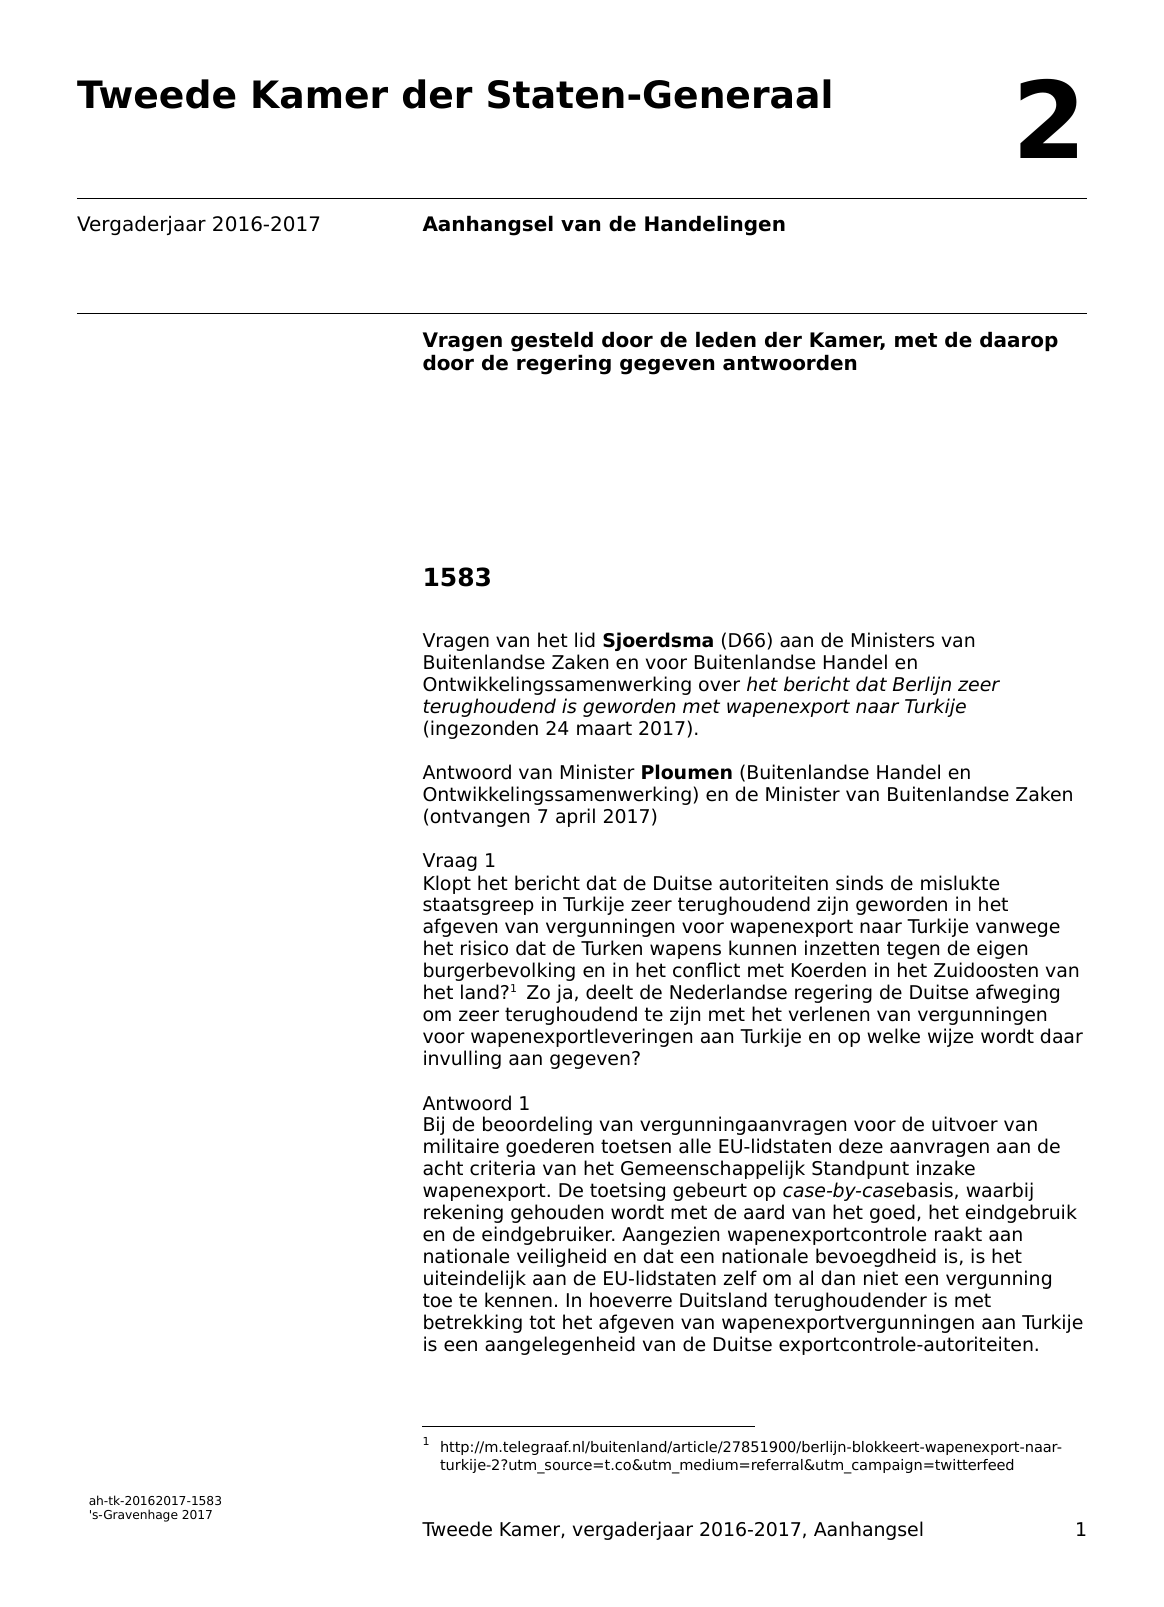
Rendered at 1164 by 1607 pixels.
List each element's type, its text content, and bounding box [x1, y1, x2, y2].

table_cell Aanhangsel van de Handelingen [422, 199, 1087, 313]
text Antwoord van Minister Ploumen (Buitenlandse Handel en Ontwikkelingssamenwerking) en de Minister van Buitenlandse Zaken (ontvangen 7 april 2017) [422, 762, 1087, 828]
text http://m.telegraaf.nl/buitenland/article/27851900/berlijn-blokkeert-wapenexport-naar-turkije-2?utm_source=t.co&utm_medium=referral&utm_campaign=twitterfeed [422, 1435, 1087, 1474]
table_cell [77, 314, 422, 375]
text 's-Gravenhage 2017 [88, 1508, 323, 1522]
text ah-tk-20162017-1583 [88, 1494, 323, 1508]
text Bij de beoordeling van vergunningaanvragen voor de uitvoer van militaire goederen toetsen alle EU-lidstaten deze aanvragen aan de acht criteria van het Gemeenschappelijk Standpunt inzake wapenexport. De toetsing gebeurt op case-by-casebasis, waarbij rekening gehouden wordt met de aard van het goed, het eindgebruik en de eindgebruiker. Aangezien wapenexportcontrole raakt aan nationale veiligheid en dat een nationale bevoegdheid is, is het uiteindelijk aan de EU-lidstaten zelf om al dan niet een vergunning toe te kennen. In hoeverre Duitsland terughoudender is met betrekking tot het afgeven van wapenexportvergunningen aan Turkije is een aangelegenheid van de Duitse exportcontrole-autoriteiten. [422, 1114, 1087, 1356]
table_header Tweede Kamer der Staten-Generaal [77, 59, 886, 198]
table_header 2 [886, 59, 1087, 198]
text Klopt het bericht dat de Duitse autoriteiten sinds de mislukte staatsgreep in Turkije zeer terughoudend zijn geworden in het afgeven van vergunningen voor wapenexport naar Turkije vanwege het risico dat de Turken wapens kunnen inzetten tegen de eigen burgerbevolking en in het conflict met Koerden in het Zuidoosten van het land? Zo ja, deelt de Nederlandse regering de Duitse afweging om zeer terughoudend te zijn met het verlenen van vergunningen voor wapenexportleveringen aan Turkije en op welke wijze wordt daar invulling aan gegeven? [422, 872, 1087, 1070]
text 1583 [422, 563, 1087, 592]
text Antwoord 1 [422, 1092, 1087, 1114]
table_cell Vergaderjaar 2016-2017 [77, 199, 422, 313]
table_cell Vragen gesteld door de leden der Kamer, met de daarop door de regering gegeven antwoorden [422, 314, 1087, 375]
text Vraag 1 [422, 850, 1087, 872]
text Vragen van het lid Sjoerdsma (D66) aan de Ministers van Buitenlandse Zaken en voor Buitenlandse Handel en Ontwikkelingssamenwerking over het bericht dat Berlijn zeer terughoudend is geworden met wapenexport naar Turkije (ingezonden 24 maart 2017). [422, 630, 1087, 740]
